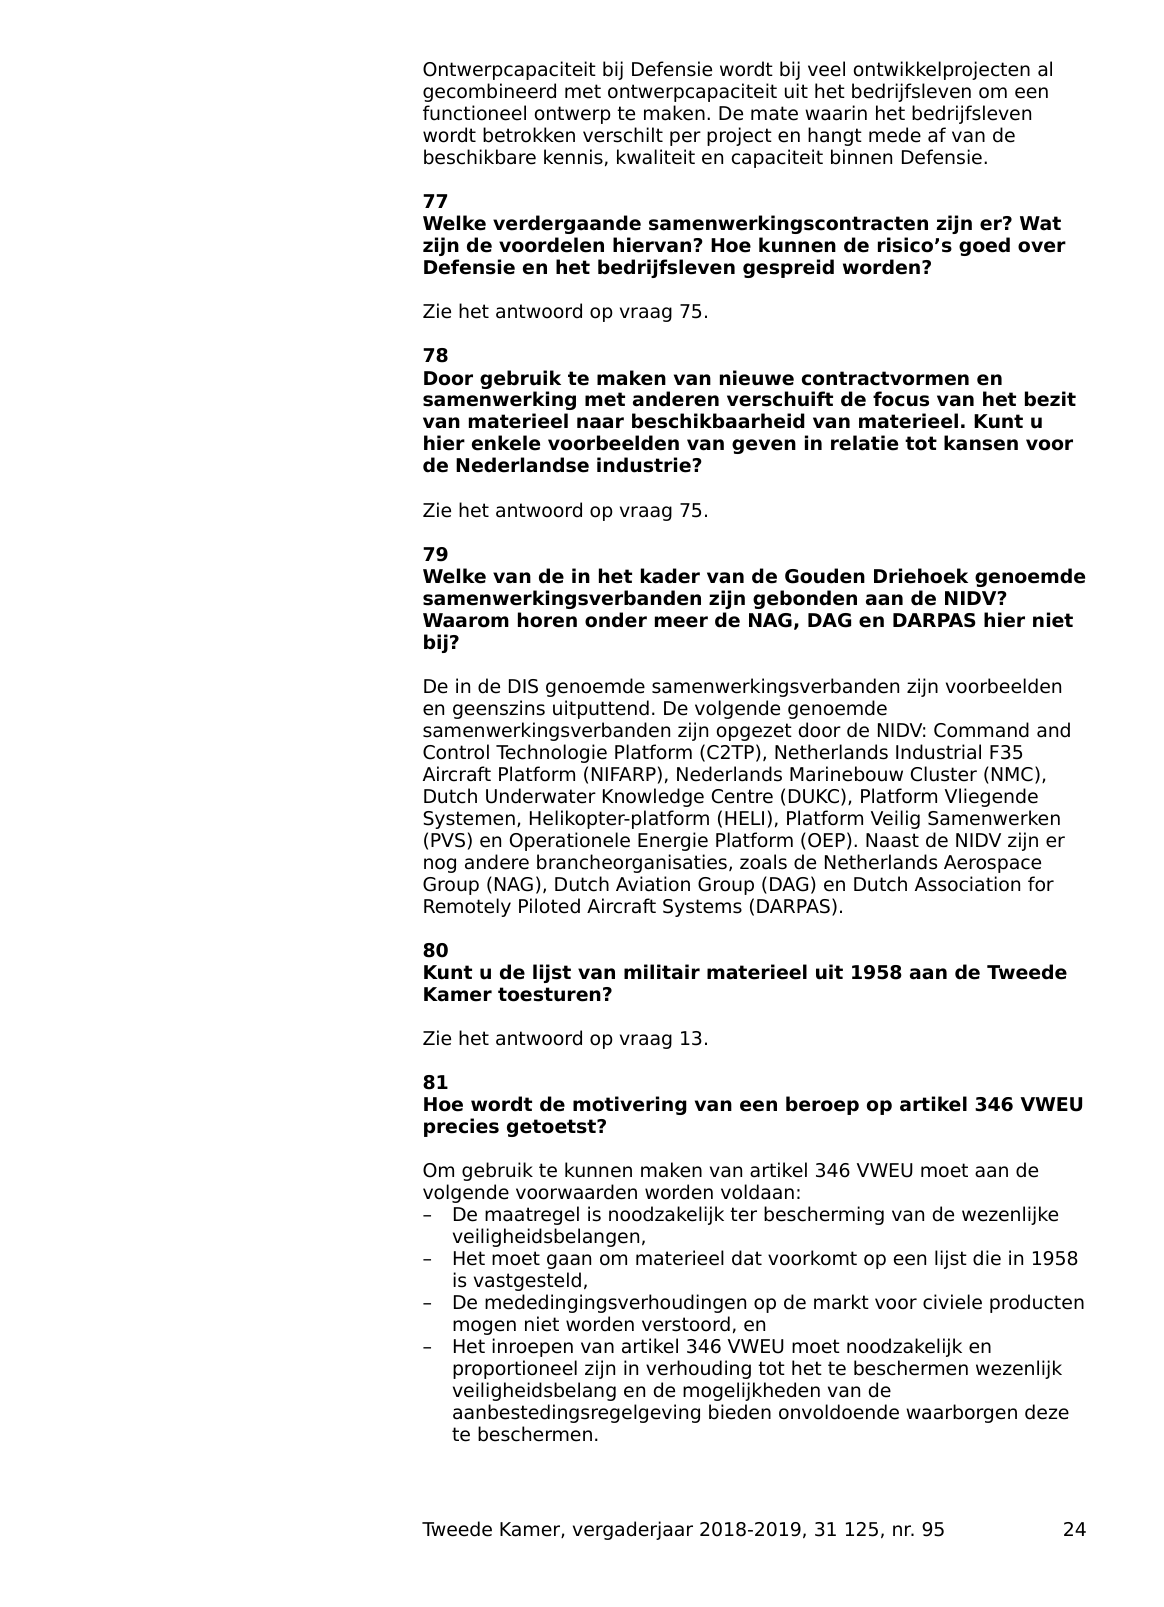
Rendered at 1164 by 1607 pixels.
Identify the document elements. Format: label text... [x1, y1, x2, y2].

text Kunt u de lijst van militair materieel uit 1958 aan de Tweede Kamer toesturen? [422, 962, 1087, 1006]
text De in de DIS genoemde samenwerkingsverbanden zijn voorbeelden en geenszins uitputtend. De volgende genoemde samenwerkingsverbanden zijn opgezet door de NIDV: Command and Control Technologie Platform (C2TP), Netherlands Industrial F35 Aircraft Platform (NIFARP), Nederlands Marinebouw Cluster (NMC), Dutch Underwater Knowledge Centre (DUKC), Platform Vliegende Systemen, Helikopter-platform (HELI), Platform Veilig Samenwerken (PVS) en Operationele Energie Platform (OEP). Naast de NIDV zijn er nog andere brancheorganisaties, zoals de Netherlands Aerospace Group (NAG), Dutch Aviation Group (DAG) en Dutch Association for Remotely Piloted Aircraft Systems (DARPAS). [422, 676, 1087, 917]
text Hoe wordt de motivering van een beroep op artikel 346 VWEU precies getoetst? [422, 1094, 1087, 1138]
text 81 [422, 1072, 1087, 1094]
text – Het inroepen van artikel 346 VWEU moet noodzakelijk en proportioneel zijn in verhouding tot het te beschermen wezenlijk veiligheidsbelang en de mogelijkheden van de aanbestedingsregelgeving bieden onvoldoende waarborgen deze te beschermen. [422, 1336, 1087, 1446]
text Om gebruik te kunnen maken van artikel 346 VWEU moet aan de volgende voorwaarden worden voldaan: [422, 1160, 1087, 1204]
text – De maatregel is noodzakelijk ter bescherming van de wezenlijke veiligheidsbelangen, [422, 1204, 1087, 1248]
text Welke verdergaande samenwerkingscontracten zijn er? Wat zijn de voordelen hiervan? Hoe kunnen de risico’s goed over Defensie en het bedrijfsleven gespreid worden? [422, 213, 1087, 279]
text – De mededingingsverhoudingen op de markt voor civiele producten mogen niet worden verstoord, en [422, 1292, 1087, 1336]
text 80 [422, 940, 1087, 962]
text – Het moet gaan om materieel dat voorkomt op een lijst die in 1958 is vastgesteld, [422, 1248, 1087, 1292]
text 79 [422, 544, 1087, 566]
text Zie het antwoord op vraag 75. [422, 301, 1087, 323]
text Welke van de in het kader van de Gouden Driehoek genoemde samenwerkingsverbanden zijn gebonden aan de NIDV? Waarom horen onder meer de NAG, DAG en DARPAS hier niet bij? [422, 566, 1087, 653]
text 77 [422, 191, 1087, 213]
text Door gebruik te maken van nieuwe contractvormen en samenwerking met anderen verschuift de focus van het bezit van materieel naar beschikbaarheid van materieel. Kunt u hier enkele voorbeelden van geven in relatie tot kansen voor de Nederlandse industrie? [422, 367, 1087, 477]
text 78 [422, 345, 1087, 367]
text Zie het antwoord op vraag 13. [422, 1028, 1087, 1050]
text Ontwerpcapaciteit bij Defensie wordt bij veel ontwikkelprojecten al gecombineerd met ontwerpcapaciteit uit het bedrijfsleven om een functioneel ontwerp te maken. De mate waarin het bedrijfsleven wordt betrokken verschilt per project en hangt mede af van de beschikbare kennis, kwaliteit en capaciteit binnen Defensie. [422, 59, 1087, 169]
text Zie het antwoord op vraag 75. [422, 499, 1087, 521]
